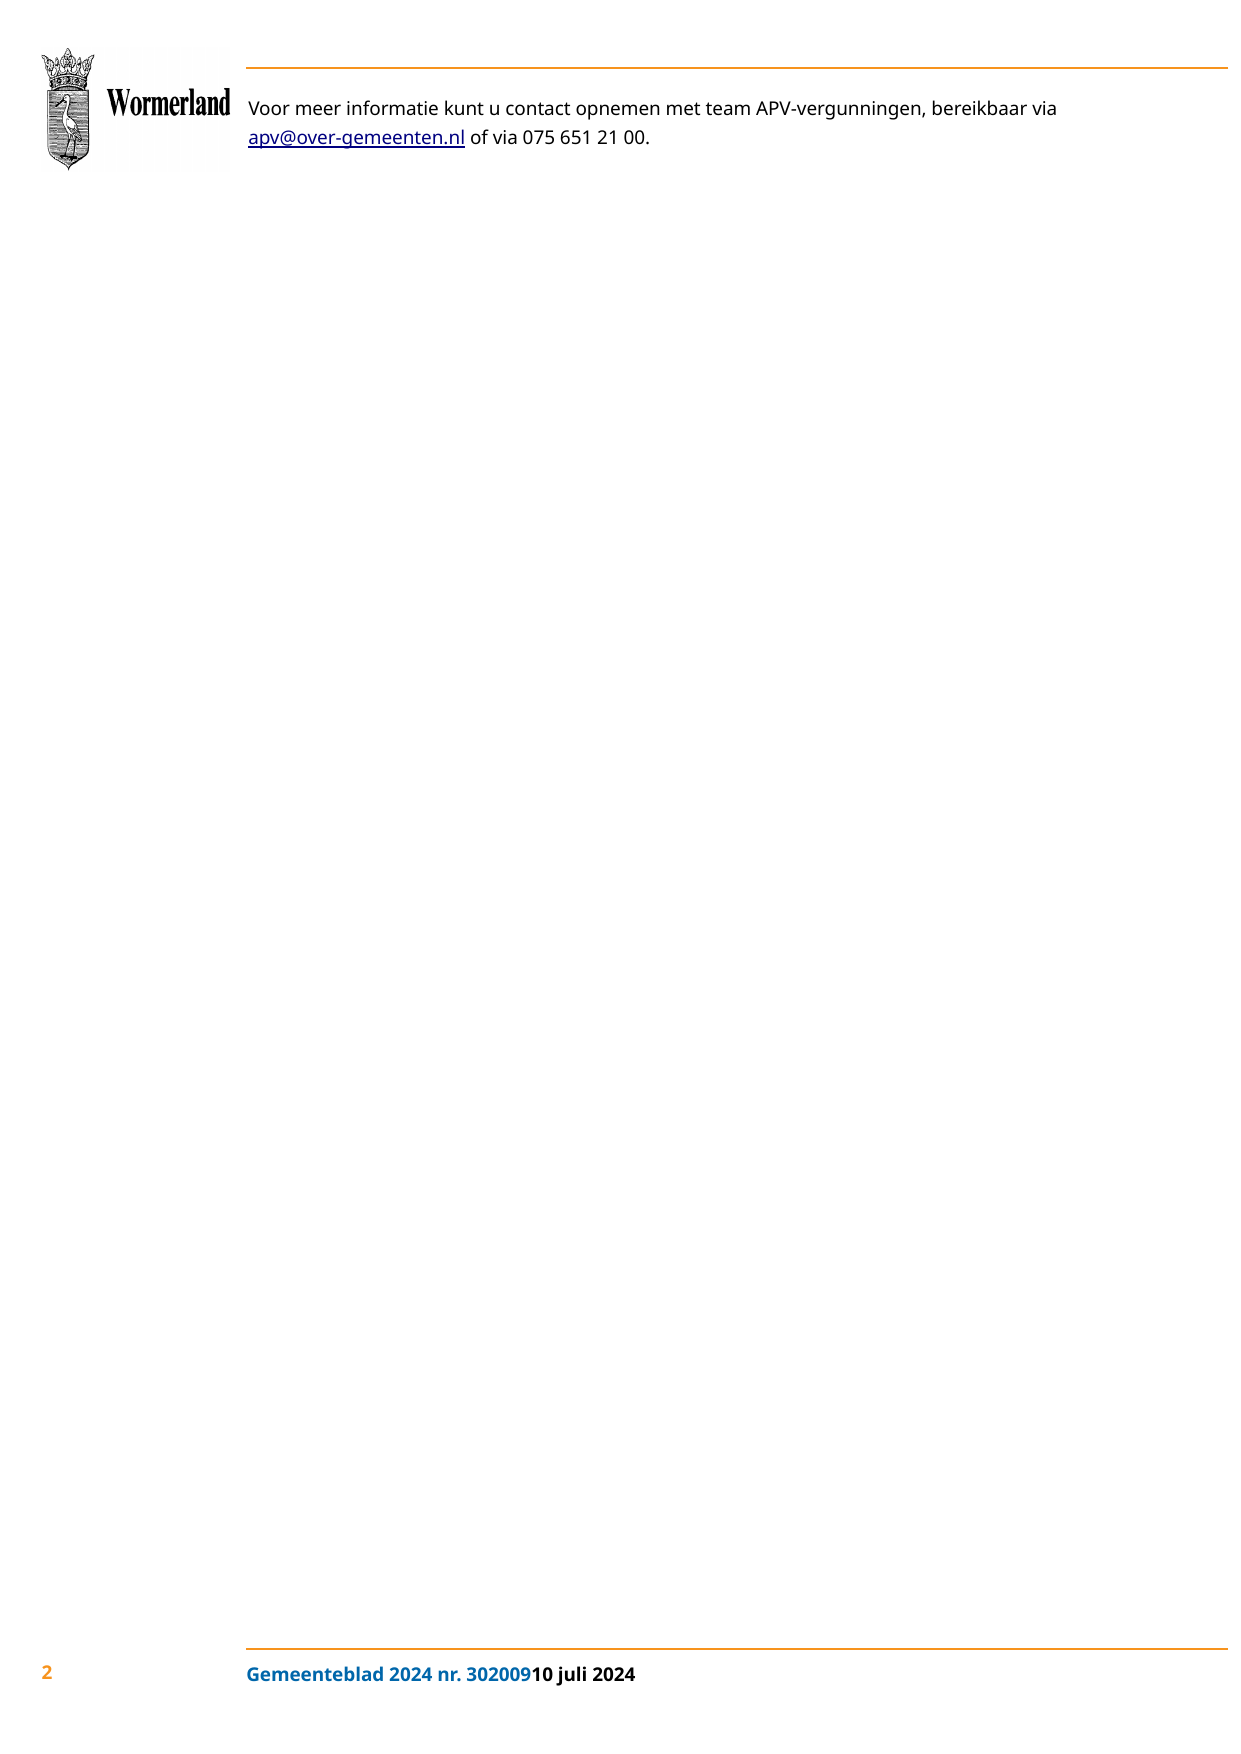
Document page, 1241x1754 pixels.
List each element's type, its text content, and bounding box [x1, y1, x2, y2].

picture [41, 47, 231, 172]
text Voor meer informatie kunt u contact opnemen met team APV-vergunningen, bereikbaar via apv@over-gemeenten.nl of via 075 651 21 00. [248, 95, 1152, 150]
